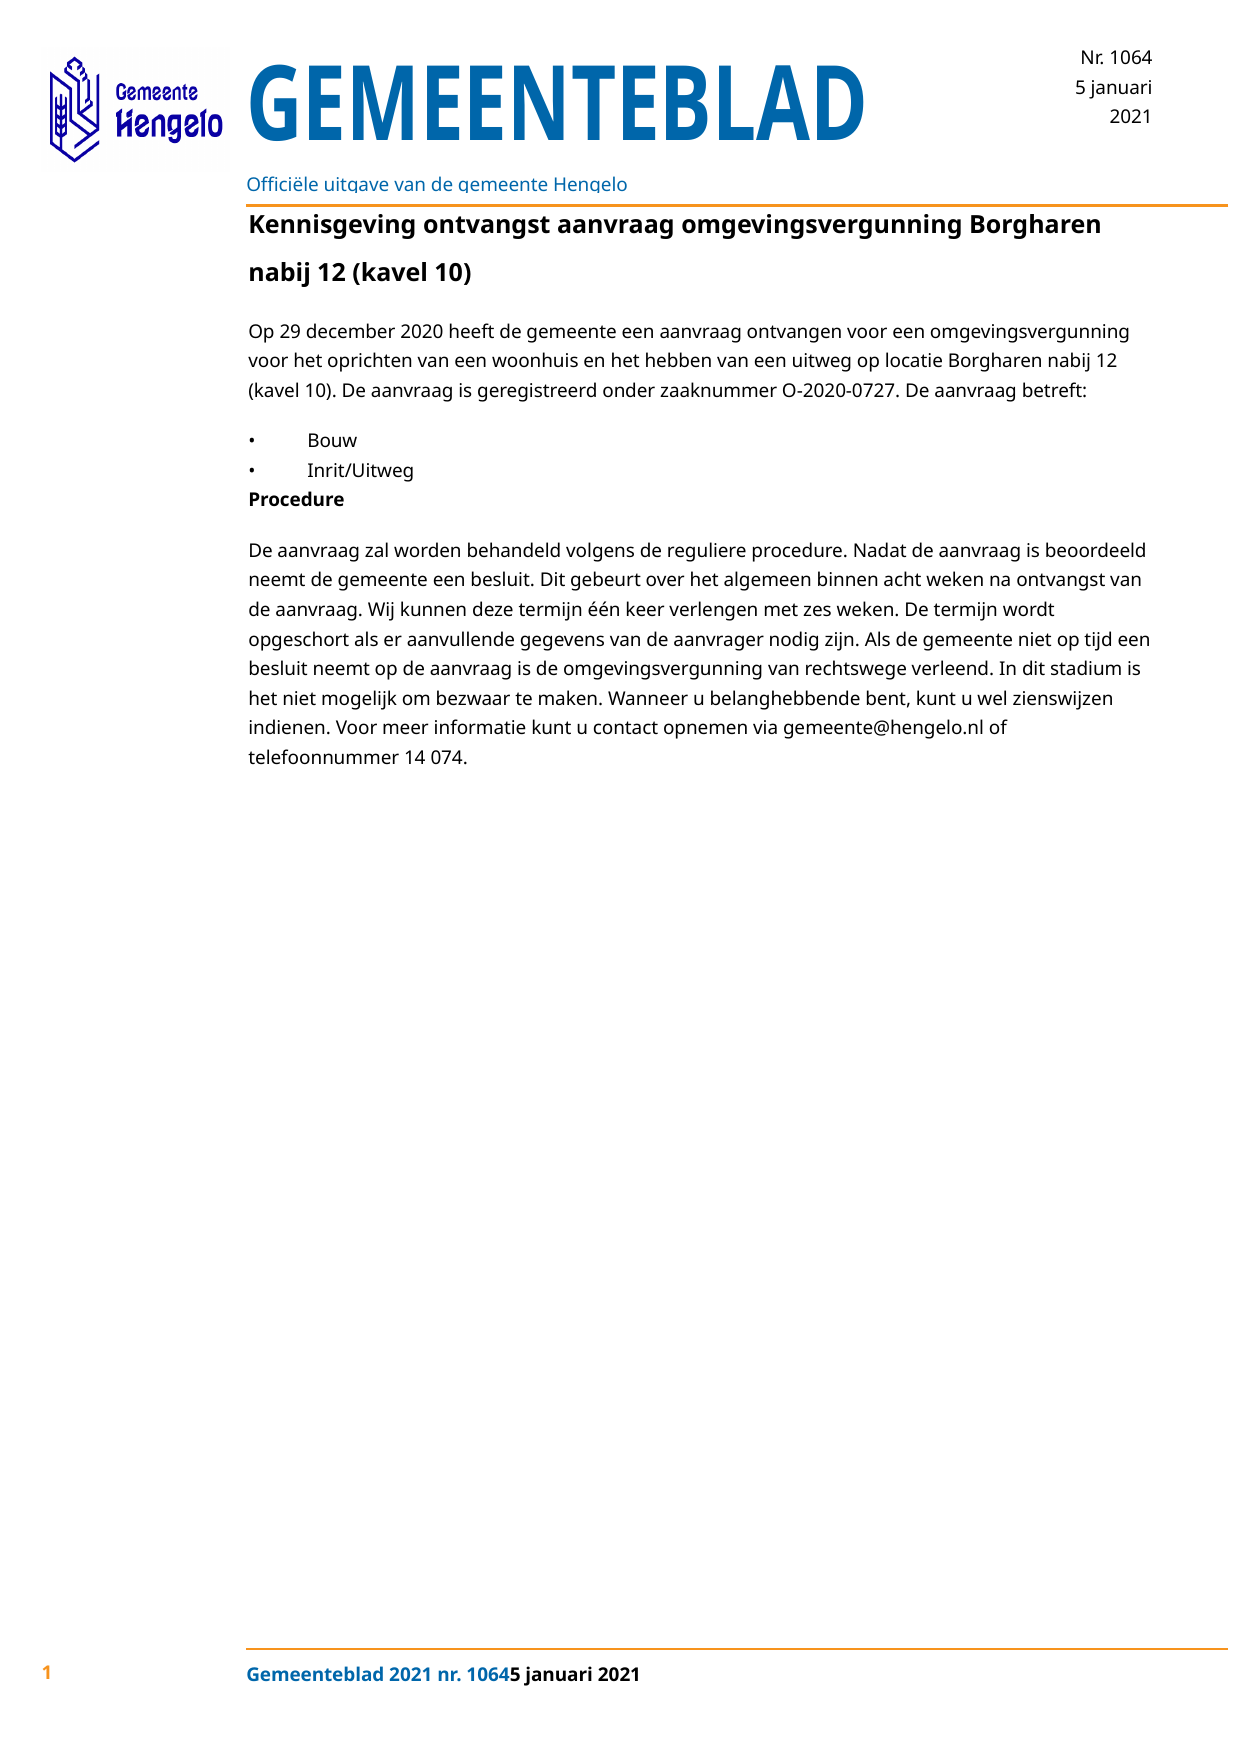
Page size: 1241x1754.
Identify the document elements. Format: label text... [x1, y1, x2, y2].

text De aanvraag zal worden behandeld volgens de reguliere procedure. Nadat de aanvraag is beoordeeld neemt de gemeente een besluit. Dit gebeurt over het algemeen binnen acht weken na ontvangst van de aanvraag. Wij kunnen deze termijn één keer verlengen met zes weken. De termijn wordt opgeschort als er aanvullende gegevens van de aanvrager nodig zijn. Als de gemeente niet op tijd een besluit neemt op de aanvraag is de omgevingsvergunning van rechtswege verleend. In dit stadium is het niet mogelijk om bezwaar te maken. Wanneer u belanghebbende bent, kunt u wel zienswijzen indienen. Voor meer informatie kunt u contact opnemen via gemeente@hengelo.nl of telefoonnummer 14 074. [248, 537, 1152, 770]
text Op 29 december 2020 heeft de gemeente een aanvraag ontvangen voor een omgevingsvergunning voor het oprichten van een woonhuis en het hebben van een uitweg op locatie Borgharen nabij 12 (kavel 10). De aanvraag is geregistreerd onder zaaknummer O-2020-0727. De aanvraag betreft: [248, 318, 1152, 403]
list Bouw [248, 427, 1152, 453]
list Inrit/Uitweg [248, 457, 1152, 483]
picture [41, 47, 231, 172]
text Kennisgeving ontvangst aanvraag omgevingsvergunning Borgharen nabij 12 (kavel 10) [248, 207, 1152, 288]
text Procedure [248, 487, 1152, 512]
